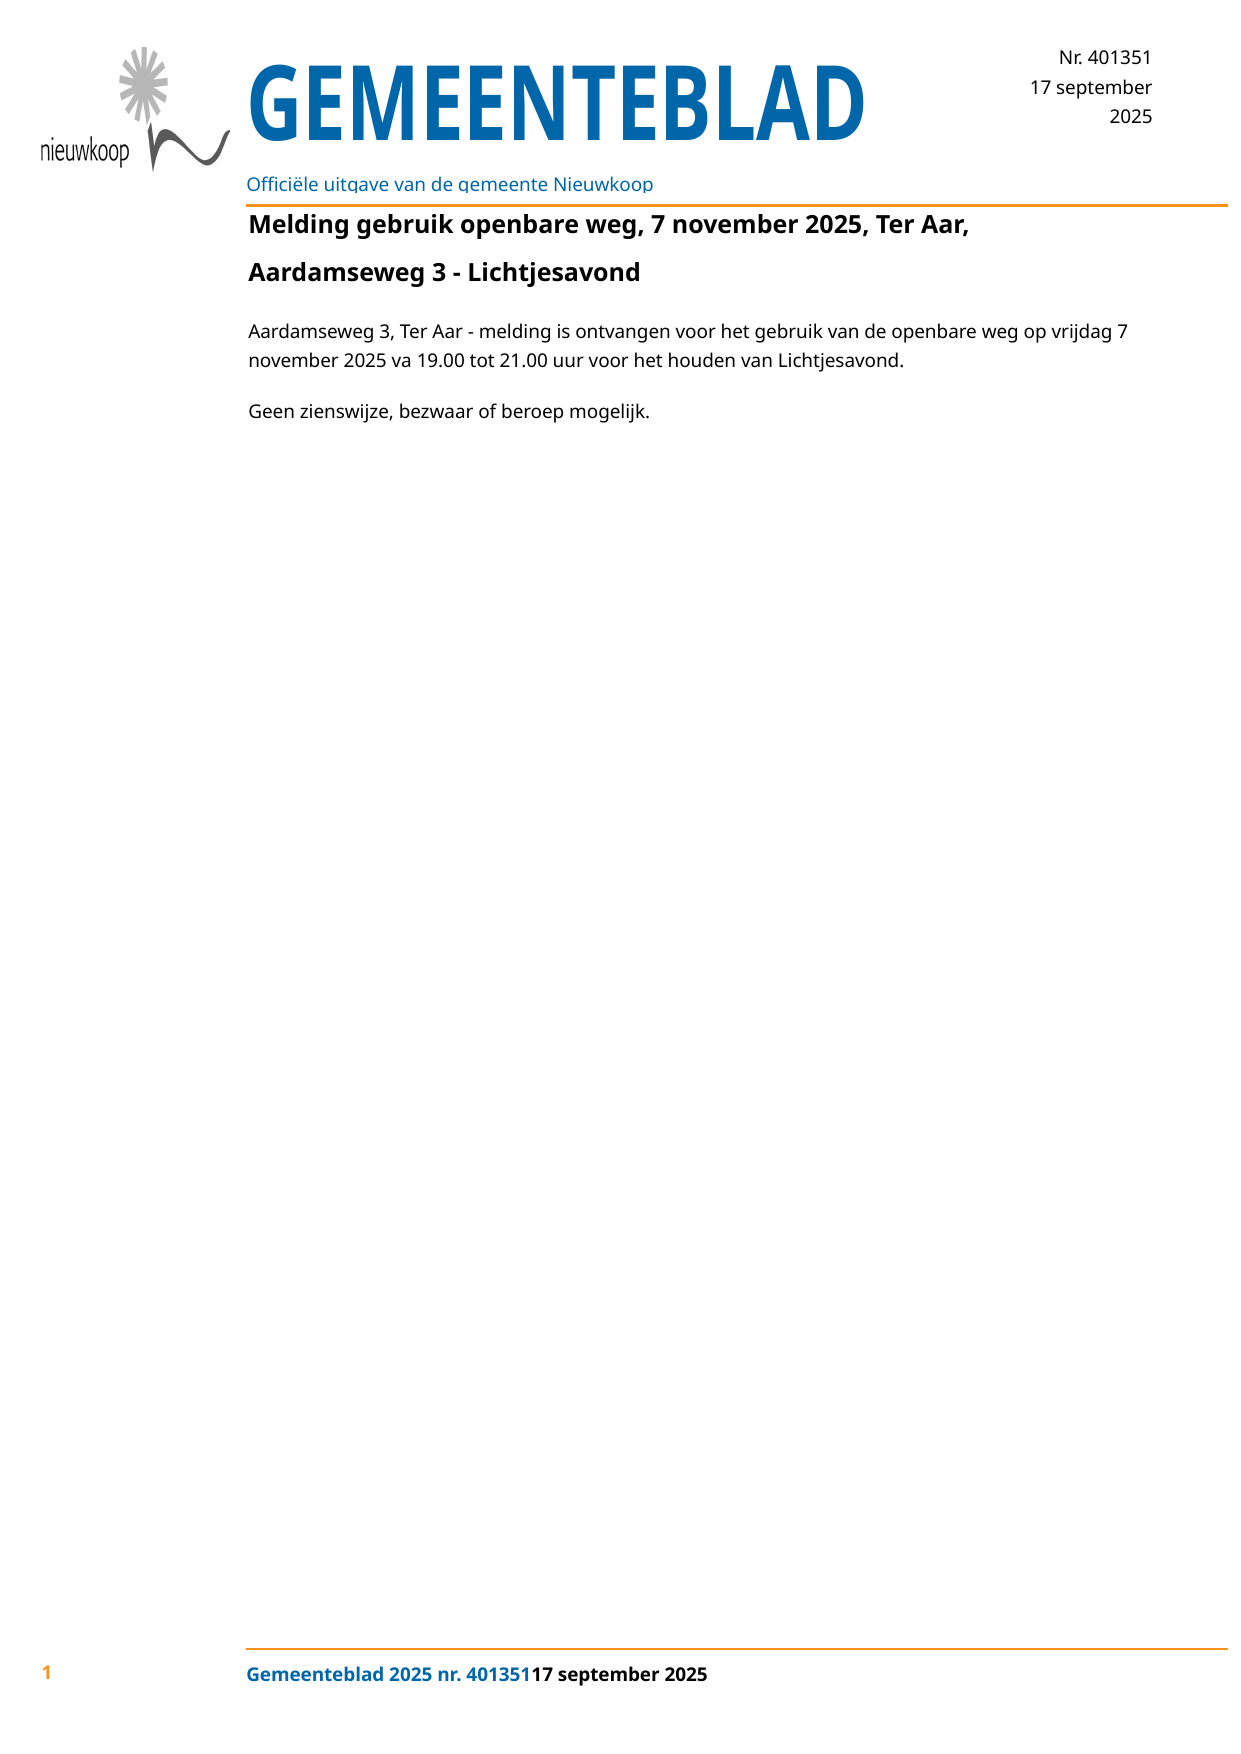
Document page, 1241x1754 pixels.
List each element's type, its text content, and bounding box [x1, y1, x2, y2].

text Melding gebruik openbare weg, 7 november 2025, Ter Aar, Aardamseweg 3 - Lichtjesavond [248, 207, 1152, 288]
text Geen zienswijze, bezwaar of beroep mogelijk. [248, 398, 1152, 424]
text Aardamseweg 3, Ter Aar - melding is ontvangen voor het gebruik van de openbare weg op vrijdag 7 november 2025 va 19.00 tot 21.00 uur voor het houden van Lichtjesavond. [248, 318, 1152, 373]
picture [41, 47, 231, 172]
